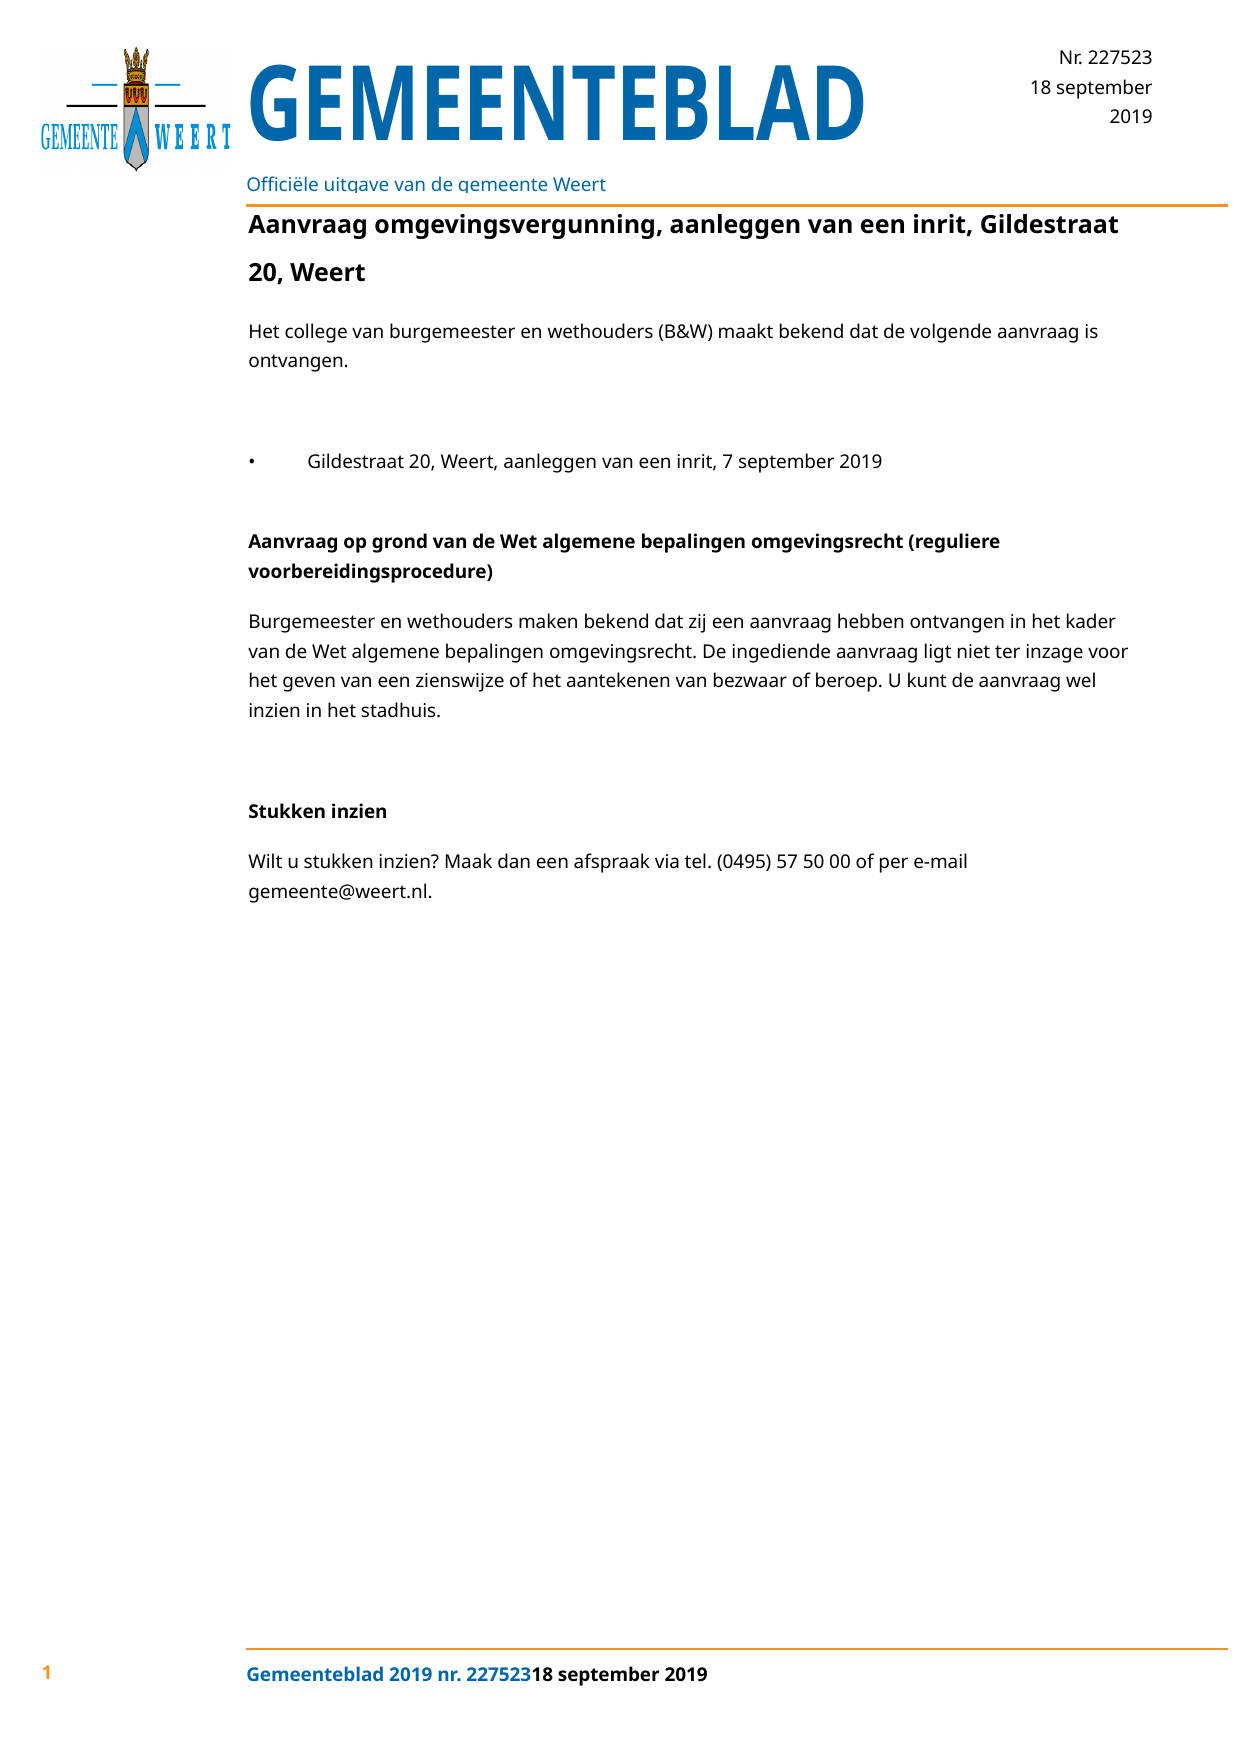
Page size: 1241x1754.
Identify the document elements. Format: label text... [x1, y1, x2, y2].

text Het college van burgemeester en wethouders (B&W) maakt bekend dat de volgende aanvraag is ontvangen. [248, 318, 1152, 373]
picture [41, 47, 231, 172]
text Stukken inzien [248, 798, 1152, 824]
list Gildestraat 20, Weert, aanleggen van een inrit, 7 september 2019 [248, 448, 1152, 474]
text Burgemeester en wethouders maken bekend dat zij een aanvraag hebben ontvangen in het kader van de Wet algemene bepalingen omgevingsrecht. De ingediende aanvraag ligt niet ter inzage voor het geven van een zienswijze of het aantekenen van bezwaar of beroep. U kunt de aanvraag wel inzien in het stadhuis. [248, 608, 1152, 723]
text Aanvraag omgevingsvergunning, aanleggen van een inrit, Gildestraat 20, Weert [248, 207, 1152, 288]
text Aanvraag op grond van de Wet algemene bepalingen omgevingsrecht (reguliere voorbereidingsprocedure) [248, 528, 1152, 584]
text Wilt u stukken inzien? Maak dan een afspraak via tel. (0495) 57 50 00 of per e-mail gemeente@weert.nl. [248, 848, 1152, 904]
